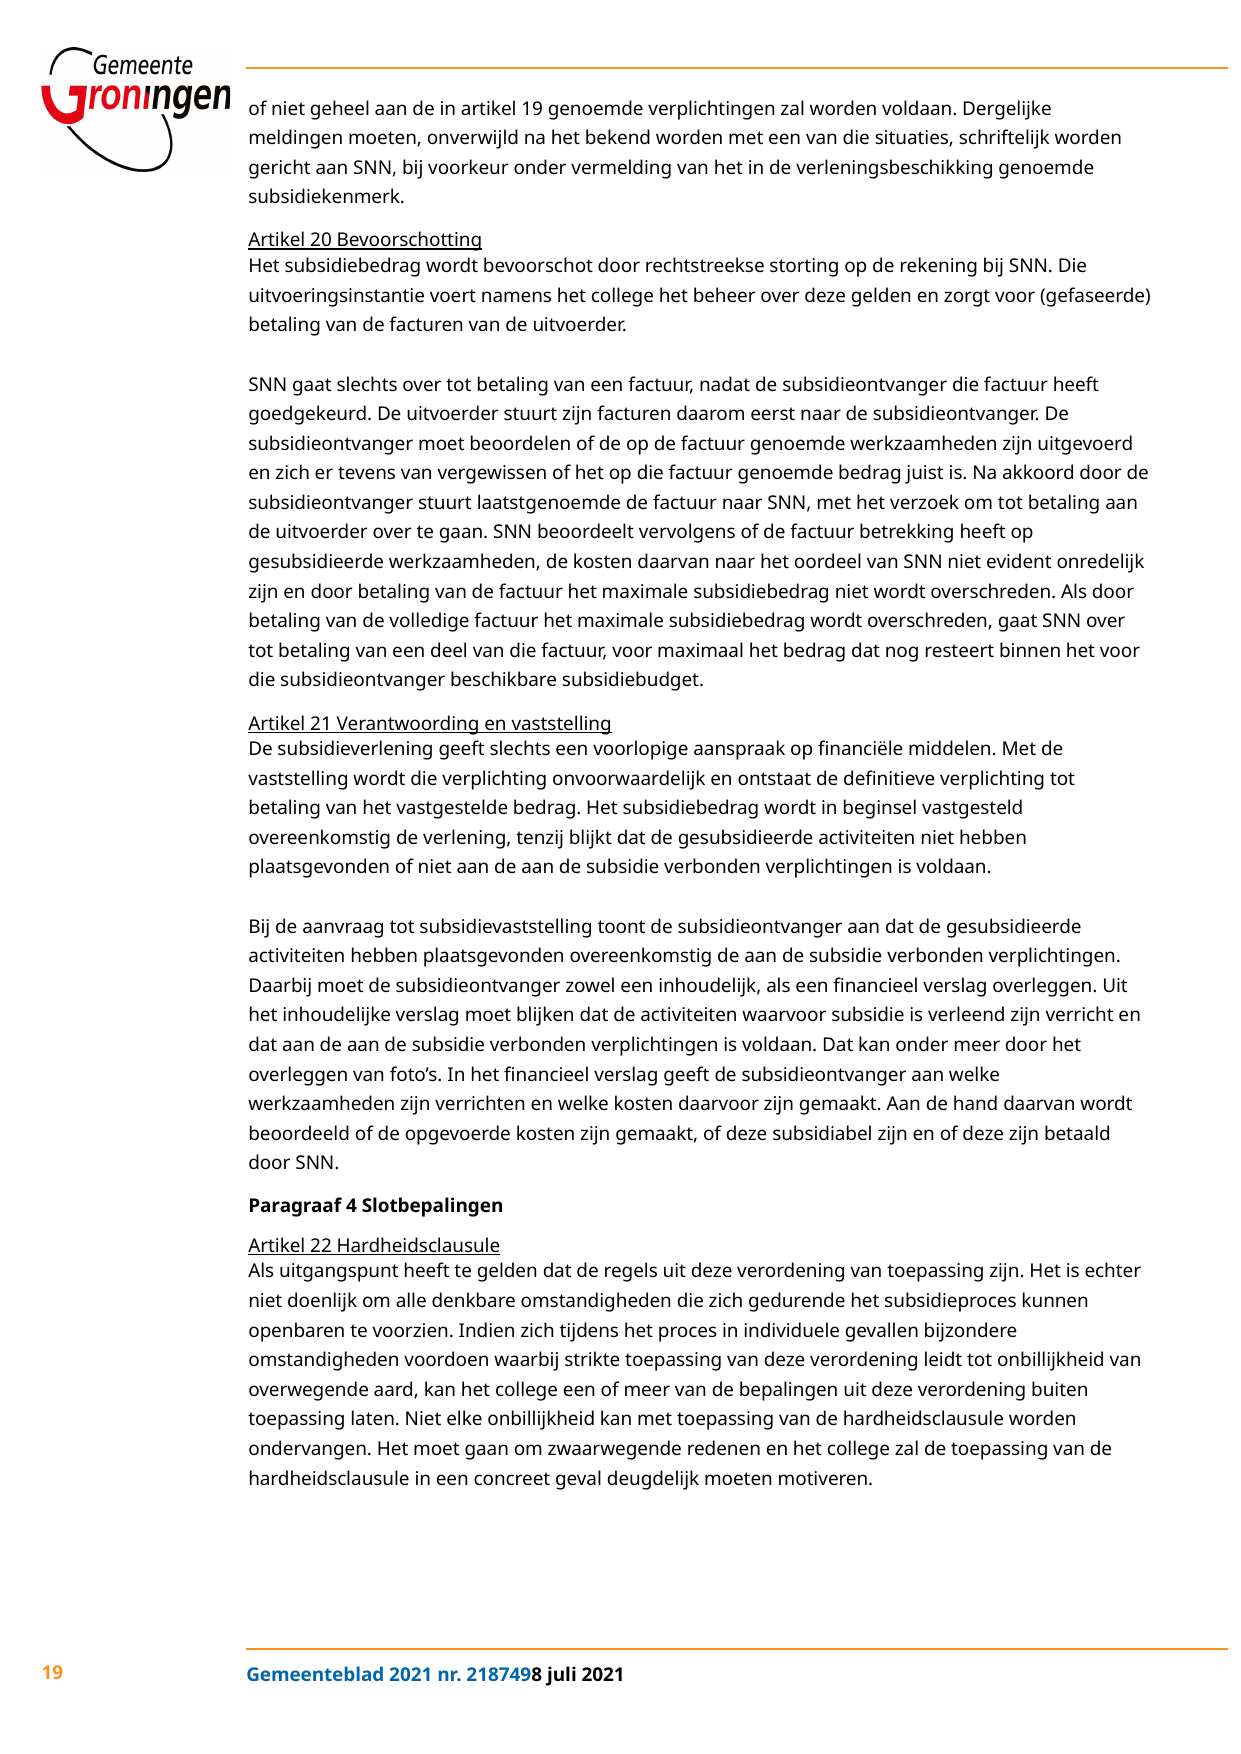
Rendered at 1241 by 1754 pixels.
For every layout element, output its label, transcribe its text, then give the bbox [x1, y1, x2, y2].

text De subsidieverlening geeft slechts een voorlopige aanspraak op financiële middelen. Met de vaststelling wordt die verplichting onvoorwaardelijk en ontstaat de definitieve verplichting tot betaling van het vastgestelde bedrag. Het subsidiebedrag wordt in beginsel vastgesteld overeenkomstig de verlening, tenzij blijkt dat de gesubsidieerde activiteiten niet hebben plaatsgevonden of niet aan de aan de subsidie verbonden verplichtingen is voldaan. [248, 735, 1152, 879]
text Artikel 22 Hardheidsclausule [248, 1232, 1152, 1258]
text Artikel 20 Bevoorschotting [248, 227, 1152, 252]
text of niet geheel aan de in artikel 19 genoemde verplichtingen zal worden voldaan. Dergelijke meldingen moeten, onverwijld na het bekend worden met een van die situaties, schriftelijk worden gericht aan SNN, bij voorkeur onder vermelding van het in de verleningsbeschikking genoemde subsidiekenmerk. [248, 95, 1152, 209]
text SNN gaat slechts over tot betaling van een factuur, nadat de subsidieontvanger die factuur heeft goedgekeurd. De uitvoerder stuurt zijn facturen daarom eerst naar de subsidieontvanger. De subsidieontvanger moet beoordelen of de op de factuur genoemde werkzaamheden zijn uitgevoerd en zich er tevens van vergewissen of het op die factuur genoemde bedrag juist is. Na akkoord door de subsidieontvanger stuurt laatstgenoemde de factuur naar SNN, met het verzoek om tot betaling aan de uitvoerder over te gaan. SNN beoordeelt vervolgens of de factuur betrekking heeft op gesubsidieerde werkzaamheden, de kosten daarvan naar het oordeel van SNN niet evident onredelijk zijn en door betaling van de factuur het maximale subsidiebedrag niet wordt overschreden. Als door betaling van de volledige factuur het maximale subsidiebedrag wordt overschreden, gaat SNN over tot betaling van een deel van die factuur, voor maximaal het bedrag dat nog resteert binnen het voor die subsidieontvanger beschikbare subsidiebudget. [248, 371, 1152, 692]
text Bij de aanvraag tot subsidievaststelling toont de subsidieontvanger aan dat de gesubsidieerde activiteiten hebben plaatsgevonden overeenkomstig de aan de subsidie verbonden verplichtingen. Daarbij moet de subsidieontvanger zowel een inhoudelijk, als een financieel verslag overleggen. Uit het inhoudelijke verslag moet blijken dat de activiteiten waarvoor subsidie is verleend zijn verricht en dat aan de aan de subsidie verbonden verplichtingen is voldaan. Dat kan onder meer door het overleggen van foto’s. In het financieel verslag geeft de subsidieontvanger aan welke werkzaamheden zijn verrichten en welke kosten daarvoor zijn gemaakt. Aan de hand daarvan wordt beoordeeld of de opgevoerde kosten zijn gemaakt, of deze subsidiabel zijn en of deze zijn betaald door SNN. [248, 913, 1152, 1175]
picture [41, 47, 231, 172]
text Paragraaf 4 Slotbepalingen [248, 1193, 1152, 1218]
text Het subsidiebedrag wordt bevoorschot door rechtstreekse storting op de rekening bij SNN. Die uitvoeringsinstantie voert namens het college het beheer over deze gelden en zorgt voor (gefaseerde) betaling van de facturen van de uitvoerder. [248, 252, 1152, 337]
text Als uitgangspunt heeft te gelden dat de regels uit deze verordening van toepassing zijn. Het is echter niet doenlijk om alle denkbare omstandigheden die zich gedurende het subsidieproces kunnen openbaren te voorzien. Indien zich tijdens het proces in individuele gevallen bijzondere omstandigheden voordoen waarbij strikte toepassing van deze verordening leidt tot onbillijkheid van overwegende aard, kan het college een of meer van de bepalingen uit deze verordening buiten toepassing laten. Niet elke onbillijkheid kan met toepassing van de hardheidsclausule worden ondervangen. Het moet gaan om zwaarwegende redenen en het college zal de toepassing van de hardheidsclausule in een concreet geval deugdelijk moeten motiveren. [248, 1258, 1152, 1491]
text Artikel 21 Verantwoording en vaststelling [248, 710, 1152, 735]
